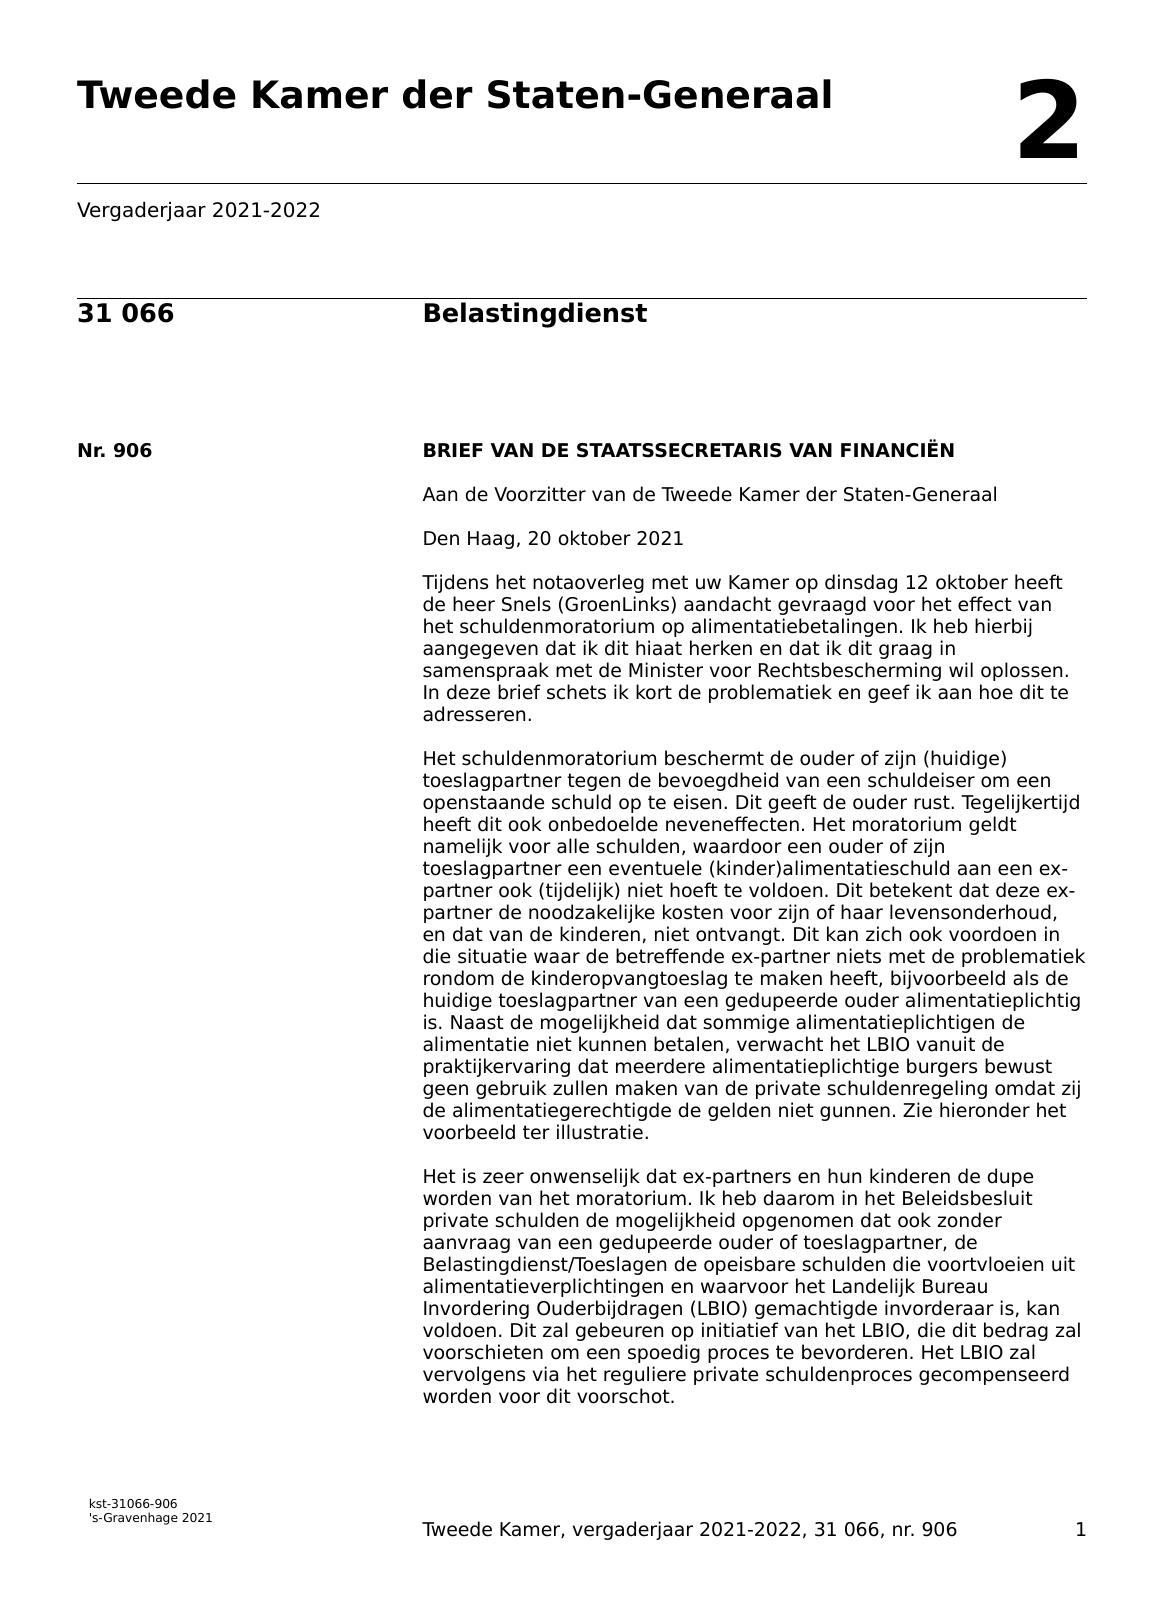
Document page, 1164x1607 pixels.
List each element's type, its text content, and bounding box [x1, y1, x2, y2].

text Den Haag, 20 oktober 2021 [422, 528, 1087, 550]
subtitle Nr. 906 BRIEF VAN DE STAATSSECRETARIS VAN FINANCIËN [77, 440, 1087, 462]
text Aan de Voorzitter van de Tweede Kamer der Staten-Generaal [422, 484, 1087, 506]
table_header 2 [886, 59, 1087, 183]
text Het schuldenmoratorium beschermt de ouder of zijn (huidige) toeslagpartner tegen de bevoegdheid van een schuldeiser om een openstaande schuld op te eisen. Dit geeft de ouder rust. Tegelijkertijd heeft dit ook onbedoelde neveneffecten. Het moratorium geldt namelijk voor alle schulden, waardoor een ouder of zijn toeslagpartner een eventuele (kinder)alimentatieschuld aan een ex-partner ook (tijdelijk) niet hoeft te voldoen. Dit betekent dat deze ex-partner de noodzakelijke kosten voor zijn of haar levensonderhoud, en dat van de kinderen, niet ontvangt. Dit kan zich ook voordoen in die situatie waar de betreffende ex-partner niets met de problematiek rondom de kinderopvangtoeslag te maken heeft, bijvoorbeeld als de huidige toeslagpartner van een gedupeerde ouder alimentatieplichtig is. Naast de mogelijkheid dat sommige alimentatieplichtigen de alimentatie niet kunnen betalen, verwacht het LBIO vanuit de praktijkervaring dat meerdere alimentatieplichtige burgers bewust geen gebruik zullen maken van de private schuldenregeling omdat zij de alimentatiegerechtigde de gelden niet gunnen. Zie hieronder het voorbeeld ter illustratie. [422, 748, 1087, 1144]
text 's-Gravenhage 2021 [88, 1511, 323, 1525]
text Het is zeer onwenselijk dat ex-partners en hun kinderen de dupe worden van het moratorium. Ik heb daarom in het Beleidsbesluit private schulden de mogelijkheid opgenomen dat ook zonder aanvraag van een gedupeerde ouder of toeslagpartner, de Belastingdienst/Toeslagen de opeisbare schulden die voortvloeien uit alimentatieverplichtingen en waarvoor het Landelijk Bureau Invordering Ouderbijdragen (LBIO) gemachtigde invorderaar is, kan voldoen. Dit zal gebeuren op initiatief van het LBIO, die dit bedrag zal voorschieten om een spoedig proces te bevorderen. Het LBIO zal vervolgens via het reguliere private schuldenproces gecompenseerd worden voor dit voorschot. [422, 1166, 1087, 1408]
subtitle 31 066 Belastingdienst [77, 299, 1087, 329]
table_header Tweede Kamer der Staten-Generaal [77, 59, 886, 183]
text Tijdens het notaoverleg met uw Kamer op dinsdag 12 oktober heeft de heer Snels (GroenLinks) aandacht gevraagd voor het effect van het schuldenmoratorium op alimentatiebetalingen. Ik heb hierbij aangegeven dat ik dit hiaat herken en dat ik dit graag in samenspraak met de Minister voor Rechtsbescherming wil oplossen. In deze brief schets ik kort de problematiek en geef ik aan hoe dit te adresseren. [422, 572, 1087, 726]
table_cell Vergaderjaar 2021-2022 [77, 184, 1087, 298]
text kst-31066-906 [88, 1497, 323, 1511]
